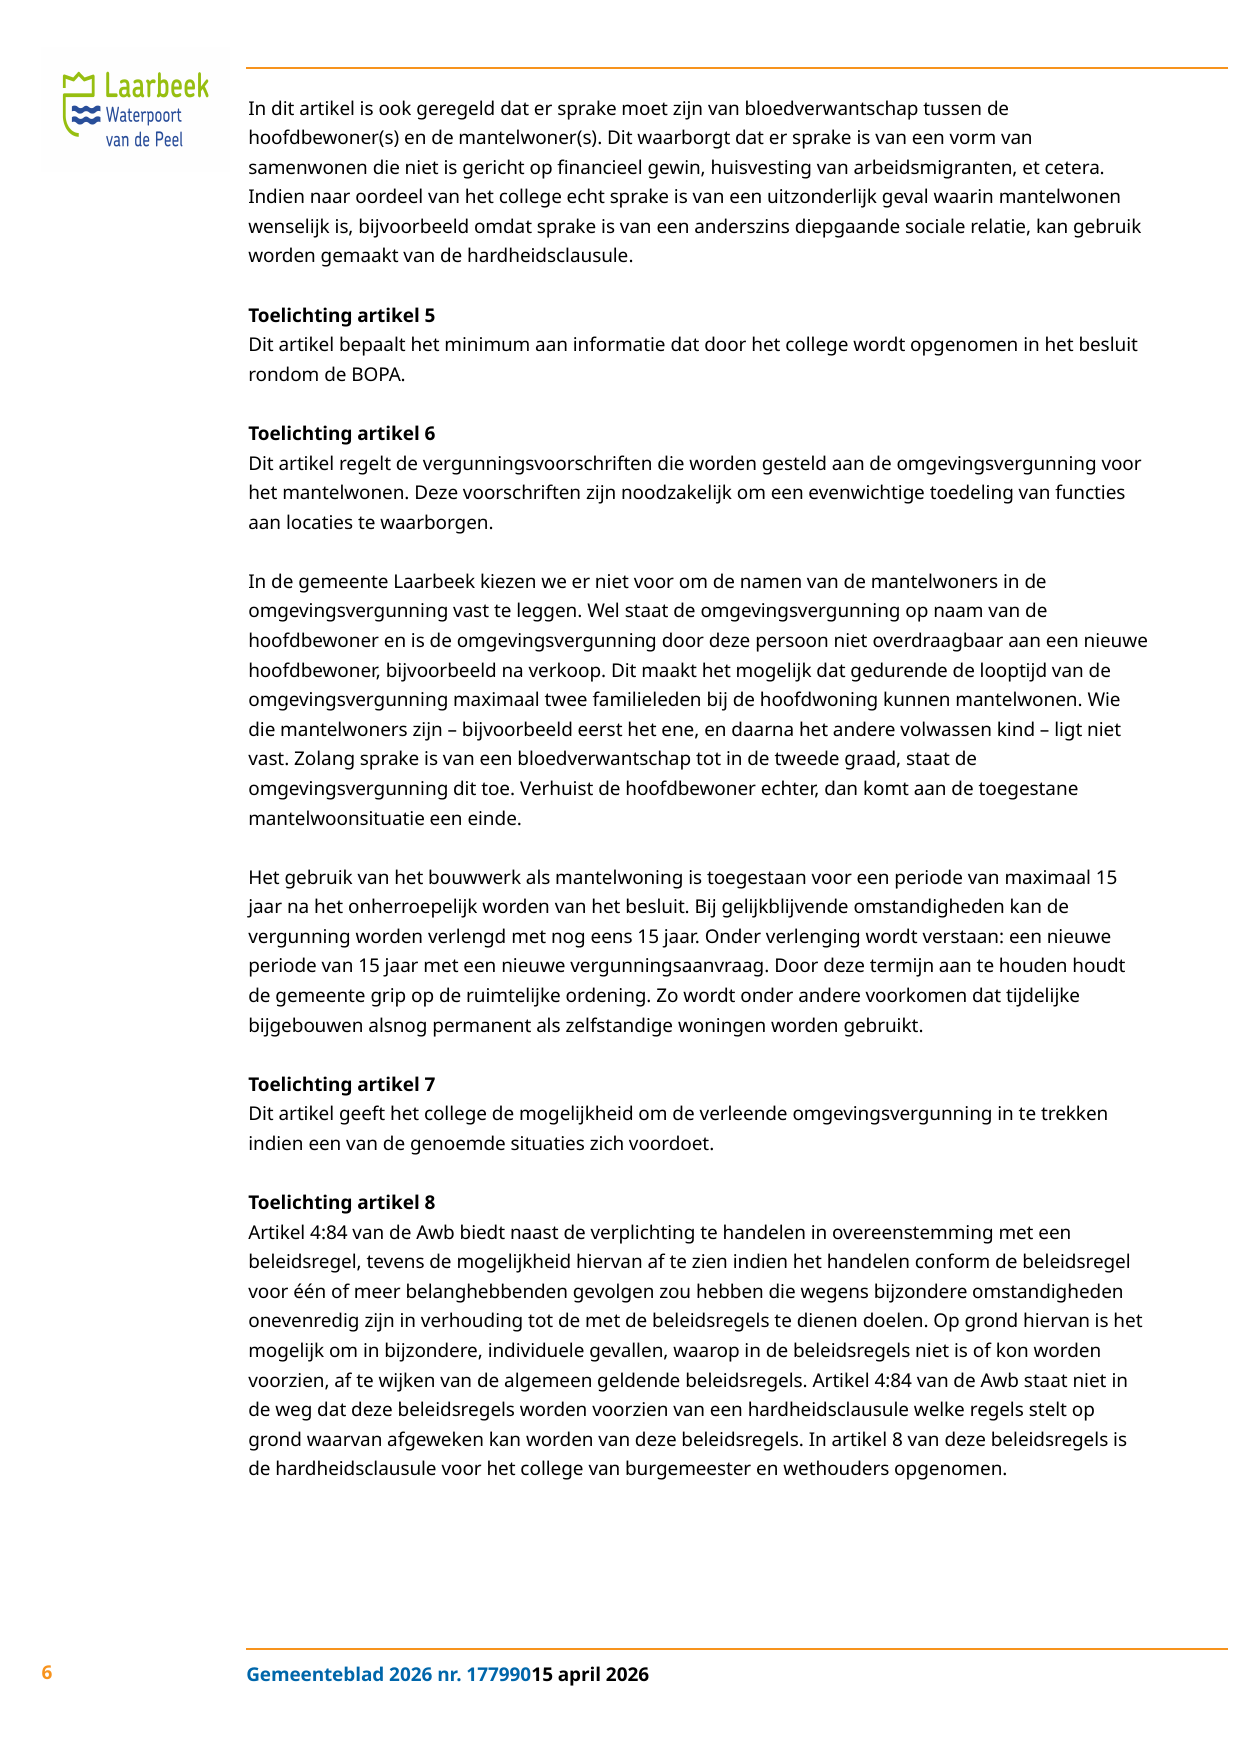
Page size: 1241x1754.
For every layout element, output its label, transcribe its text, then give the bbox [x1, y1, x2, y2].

text Toelichting artikel 6 [248, 420, 1152, 446]
text Toelichting artikel 5 [248, 302, 1152, 328]
text In de gemeente Laarbeek kiezen we er niet voor om de namen van de mantelwoners in de omgevingsvergunning vast te leggen. Wel staat de omgevingsvergunning op naam van de hoofdbewoner en is de omgevingsvergunning door deze persoon niet overdraagbaar aan een nieuwe hoofdbewoner, bijvoorbeeld na verkoop. Dit maakt het mogelijk dat gedurende de looptijd van de omgevingsvergunning maximaal twee familieleden bij de hoofdwoning kunnen mantelwonen. Wie die mantelwoners zijn – bijvoorbeeld eerst het ene, en daarna het andere volwassen kind – ligt niet vast. Zolang sprake is van een bloedverwantschap tot in de tweede graad, staat de omgevingsvergunning dit toe. Verhuist de hoofdbewoner echter, dan komt aan de toegestane mantelwoonsituatie een einde. [248, 568, 1152, 831]
text Dit artikel regelt de vergunningsvoorschriften die worden gesteld aan de omgevingsvergunning voor het mantelwonen. Deze voorschriften zijn noodzakelijk om een evenwichtige toedeling van functies aan locaties te waarborgen. [248, 450, 1152, 535]
text Artikel 4:84 van de Awb biedt naast de verplichting te handelen in overeenstemming met een beleidsregel, tevens de mogelijkheid hiervan af te zien indien het handelen conform de beleidsregel voor één of meer belanghebbenden gevolgen zou hebben die wegens bijzondere omstandigheden onevenredig zijn in verhouding tot de met de beleidsregels te dienen doelen. Op grond hiervan is het mogelijk om in bijzondere, individuele gevallen, waarop in de beleidsregels niet is of kon worden voorzien, af te wijken van de algemeen geldende beleidsregels. Artikel 4:84 van de Awb staat niet in de weg dat deze beleidsregels worden voorzien van een hardheidsclausule welke regels stelt op grond waarvan afgeweken kan worden van deze beleidsregels. In artikel 8 van deze beleidsregels is de hardheidsclausule voor het college van burgemeester en wethouders opgenomen. [248, 1219, 1152, 1481]
text Indien naar oordeel van het college echt sprake is van een uitzonderlijk geval waarin mantelwonen wenselijk is, bijvoorbeeld omdat sprake is van een anderszins diepgaande sociale relatie, kan gebruik worden gemaakt van de hardheidsclausule. [248, 183, 1152, 268]
text Dit artikel geeft het college de mogelijkheid om de verleende omgevingsvergunning in te trekken indien een van de genoemde situaties zich voordoet. [248, 1101, 1152, 1156]
text Toelichting artikel 7 [248, 1071, 1152, 1097]
text Dit artikel bepaalt het minimum aan informatie dat door het college wordt opgenomen in het besluit rondom de BOPA. [248, 331, 1152, 387]
text Het gebruik van het bouwwerk als mantelwoning is toegestaan voor een periode van maximaal 15 jaar na het onherroepelijk worden van het besluit. Bij gelijkblijvende omstandigheden kan de vergunning worden verlengd met nog eens 15 jaar. Onder verlenging wordt verstaan: een nieuwe periode van 15 jaar met een nieuwe vergunningsaanvraag. Door deze termijn aan te houden houdt de gemeente grip op de ruimtelijke ordening. Zo wordt onder andere voorkomen dat tijdelijke bijgebouwen alsnog permanent als zelfstandige woningen worden gebruikt. [248, 864, 1152, 1038]
picture [41, 47, 231, 172]
text In dit artikel is ook geregeld dat er sprake moet zijn van bloedverwantschap tussen de hoofdbewoner(s) en de mantelwoner(s). Dit waarborgt dat er sprake is van een vorm van samenwonen die niet is gericht op financieel gewin, huisvesting van arbeidsmigranten, et cetera. [248, 95, 1152, 180]
text Toelichting artikel 8 [248, 1189, 1152, 1215]
